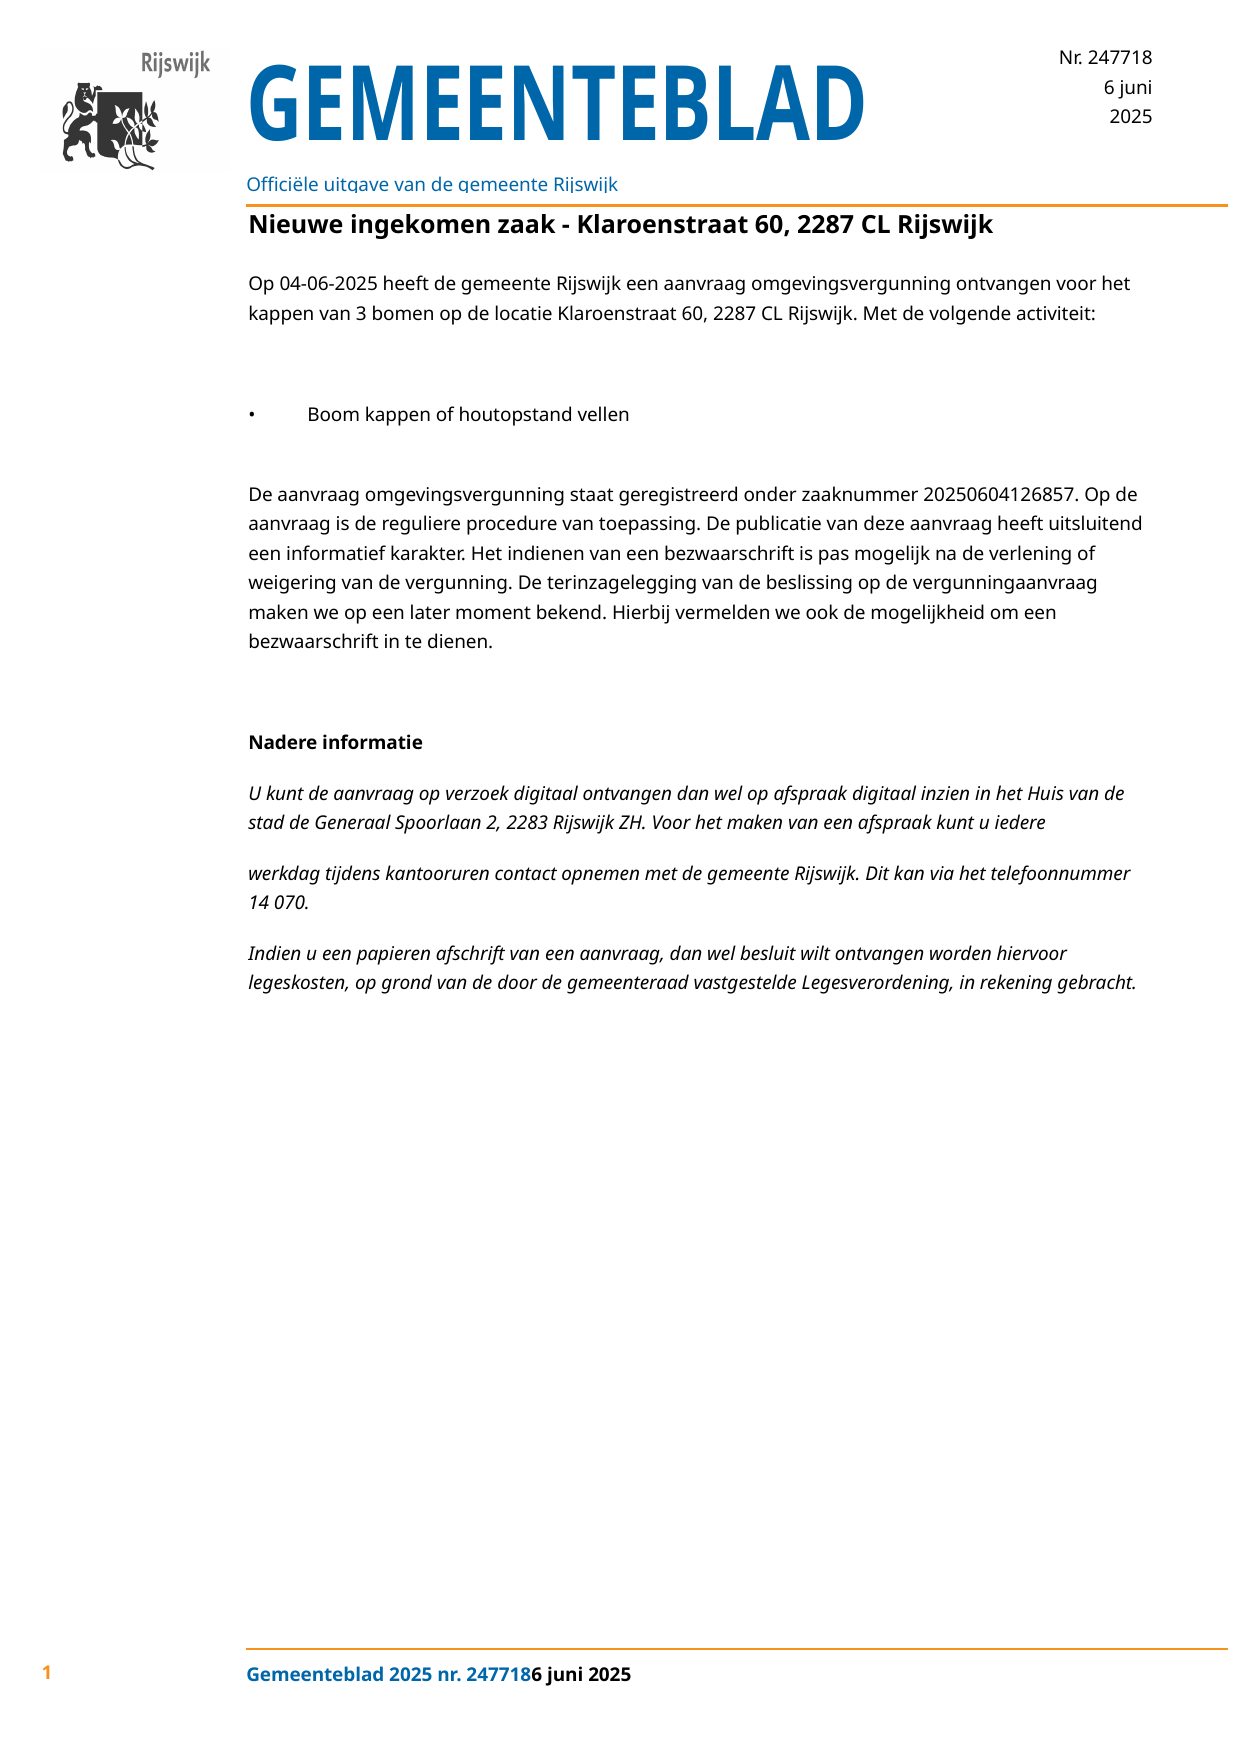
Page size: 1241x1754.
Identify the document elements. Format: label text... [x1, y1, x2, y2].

picture [41, 47, 231, 172]
text Nadere informatie [248, 729, 1152, 755]
text Indien u een papieren afschrift van een aanvraag, dan wel besluit wilt ontvangen worden hiervoor legeskosten, op grond van de door de gemeenteraad vastgestelde Legesverordening, in rekening gebracht. [248, 940, 1152, 995]
text De aanvraag omgevingsvergunning staat geregistreerd onder zaaknummer 20250604126857. Op de aanvraag is de reguliere procedure van toepassing. De publicatie van deze aanvraag heeft uitsluitend een informatief karakter. Het indienen van een bezwaarschrift is pas mogelijk na de verlening of weigering van de vergunning. De terinzagelegging van de beslissing op de vergunningaanvraag maken we op een later moment bekend. Hierbij vermelden we ook de mogelijkheid om een bezwaarschrift in te dienen. [248, 481, 1152, 654]
text U kunt de aanvraag op verzoek digitaal ontvangen dan wel op afspraak digitaal inzien in het Huis van de stad de Generaal Spoorlaan 2, 2283 Rijswijk ZH. Voor het maken van een afspraak kunt u iedere [248, 780, 1152, 835]
text Op 04-06-2025 heeft de gemeente Rijswijk een aanvraag omgevingsvergunning ontvangen voor het kappen van 3 bomen op de locatie Klaroenstraat 60, 2287 CL Rijswijk. Met de volgende activiteit: [248, 270, 1152, 326]
list Boom kappen of houtopstand vellen [248, 401, 1152, 426]
text werkdag tijdens kantooruren contact opnemen met de gemeente Rijswijk. Dit kan via het telefoonnummer 14 070. [248, 860, 1152, 915]
text Nieuwe ingekomen zaak - Klaroenstraat 60, 2287 CL Rijswijk [248, 207, 1152, 241]
